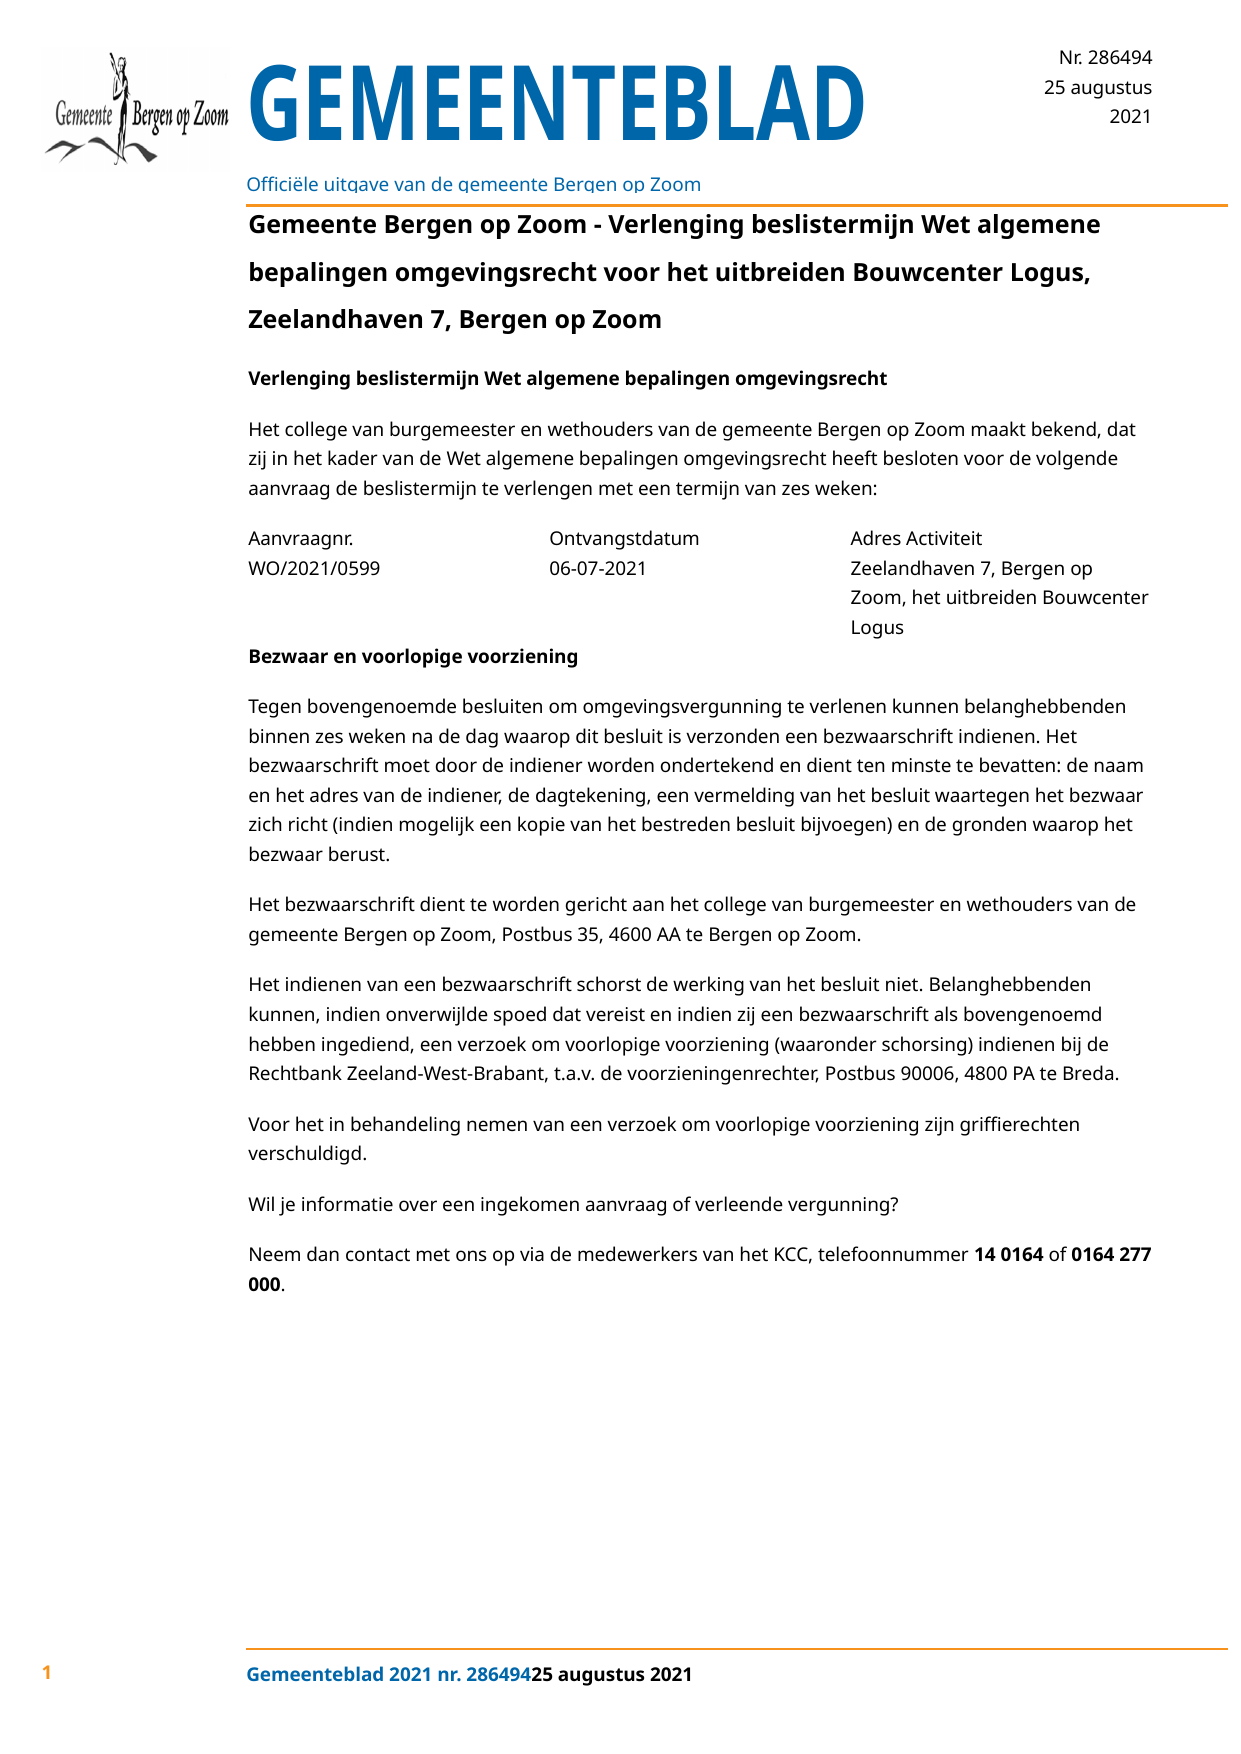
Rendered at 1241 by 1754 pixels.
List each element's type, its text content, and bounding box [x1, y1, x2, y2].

text Neem dan contact met ons op via de medewerkers van het KCC, telefoonnummer 14 0164 of 0164 277 000. [248, 1241, 1152, 1296]
text Gemeente Bergen op Zoom - Verlenging beslistermijn Wet algemene bepalingen omgevingsrecht voor het uitbreiden Bouwcenter Logus, Zeelandhaven 7, Bergen op Zoom [248, 207, 1152, 336]
table_header Aanvraagnr. [248, 526, 549, 551]
text Voor het in behandeling nemen van een verzoek om voorlopige voorziening zijn griffierechten verschuldigd. [248, 1111, 1152, 1166]
text Bezwaar en voorlopige voorziening [248, 643, 1152, 668]
table_header WO/2021/0599 [248, 555, 549, 639]
table_header 06-07-2021 [549, 555, 850, 639]
table_header Adres Activiteit [850, 526, 1152, 551]
picture [41, 47, 231, 172]
text Het college van burgemeester en wethouders van de gemeente Bergen op Zoom maakt bekend, dat zij in het kader van de Wet algemene bepalingen omgevingsrecht heeft besloten voor de volgende aanvraag de beslistermijn te verlengen met een termijn van zes weken: [248, 416, 1152, 501]
text Tegen bovengenoemde besluiten om omgevingsvergunning te verlenen kunnen belanghebbenden binnen zes weken na de dag waarop dit besluit is verzonden een bezwaarschrift indienen. Het bezwaarschrift moet door de indiener worden ondertekend en dient ten minste te bevatten: de naam en het adres van de indiener, de dagtekening, een vermelding van het besluit waartegen het bezwaar zich richt (indien mogelijk een kopie van het bestreden besluit bijvoegen) en de gronden waarop het bezwaar berust. [248, 693, 1152, 867]
text Het bezwaarschrift dient te worden gericht aan het college van burgemeester en wethouders van de gemeente Bergen op Zoom, Postbus 35, 4600 AA te Bergen op Zoom. [248, 892, 1152, 947]
table_header Ontvangstdatum [549, 526, 850, 551]
table_header Zeelandhaven 7, Bergen op Zoom, het uitbreiden Bouwcenter Logus [850, 555, 1152, 639]
text Verlenging beslistermijn Wet algemene bepalingen omgevingsrecht [248, 366, 1152, 391]
text Wil je informatie over een ingekomen aanvraag of verleende vergunning? [248, 1191, 1152, 1216]
text Het indienen van een bezwaarschrift schorst de werking van het besluit niet. Belanghebbenden kunnen, indien onverwijlde spoed dat vereist en indien zij een bezwaarschrift als bovengenoemd hebben ingediend, een verzoek om voorlopige voorziening (waaronder schorsing) indienen bij de Rechtbank Zeeland-West-Brabant, t.a.v. de voorzieningenrechter, Postbus 90006, 4800 PA te Breda. [248, 972, 1152, 1086]
